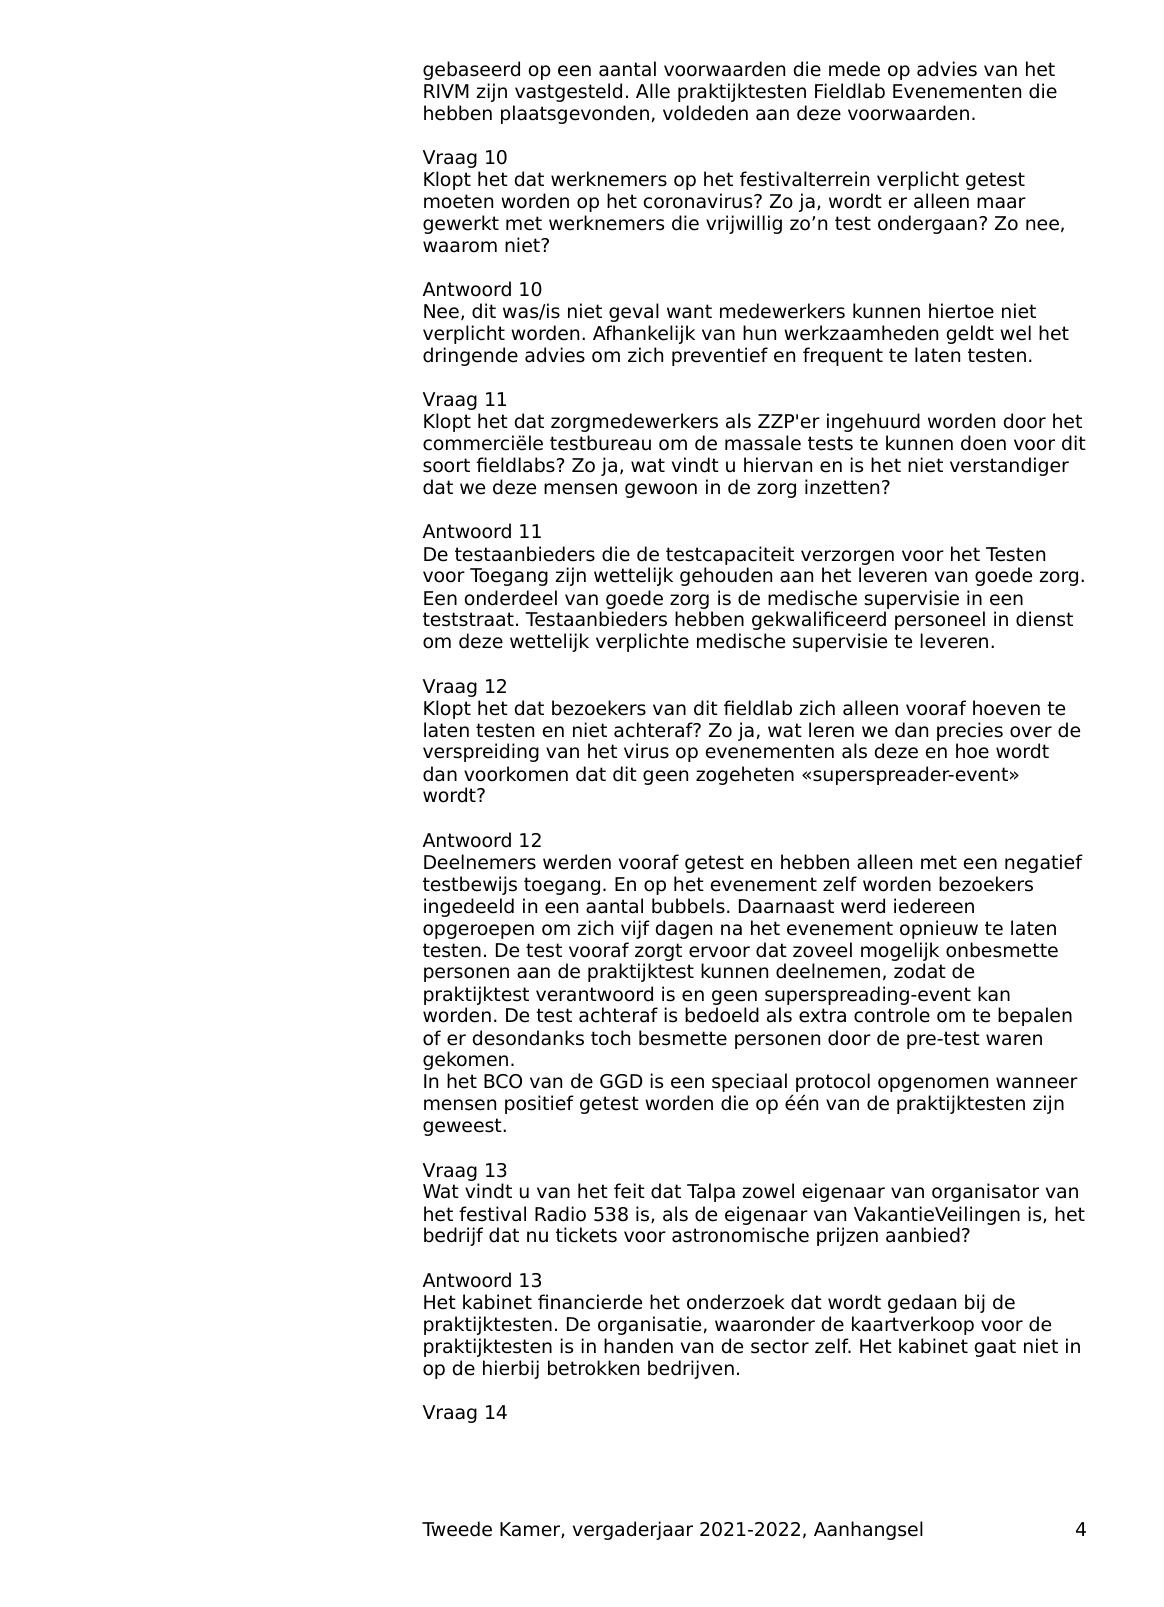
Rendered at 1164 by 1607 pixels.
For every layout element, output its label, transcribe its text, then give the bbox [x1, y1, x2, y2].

text Klopt het dat bezoekers van dit fieldlab zich alleen vooraf hoeven te laten testen en niet achteraf? Zo ja, wat leren we dan precies over de verspreiding van het virus op evenementen als deze en hoe wordt dan voorkomen dat dit geen zogeheten «superspreader-event» wordt? [422, 697, 1087, 807]
text Vraag 13 [422, 1159, 1087, 1181]
text Vraag 12 [422, 676, 1087, 697]
text Antwoord 11 [422, 521, 1087, 543]
text Deelnemers werden vooraf getest en hebben alleen met een negatief testbewijs toegang. En op het evenement zelf worden bezoekers ingedeeld in een aantal bubbels. Daarnaast werd iedereen opgeroepen om zich vijf dagen na het evenement opnieuw te laten testen. De test vooraf zorgt ervoor dat zoveel mogelijk onbesmette personen aan de praktijktest kunnen deelnemen, zodat de praktijktest verantwoord is en geen superspreading-event kan worden. De test achteraf is bedoeld als extra controle om te bepalen of er desondanks toch besmette personen door de pre-test waren gekomen. [422, 852, 1087, 1071]
text Vraag 11 [422, 389, 1087, 411]
text De testaanbieders die de testcapaciteit verzorgen voor het Testen voor Toegang zijn wettelijk gehouden aan het leveren van goede zorg. Een onderdeel van goede zorg is de medische supervisie in een teststraat. Testaanbieders hebben gekwalificeerd personeel in dienst om deze wettelijk verplichte medische supervisie te leveren. [422, 543, 1087, 653]
text Het kabinet financierde het onderzoek dat wordt gedaan bij de praktijktesten. De organisatie, waaronder de kaartverkoop voor de praktijktesten is in handen van de sector zelf. Het kabinet gaat niet in op de hierbij betrokken bedrijven. [422, 1292, 1087, 1379]
text gebaseerd op een aantal voorwaarden die mede op advies van het RIVM zijn vastgesteld. Alle praktijktesten Fieldlab Evenementen die hebben plaatsgevonden, voldeden aan deze voorwaarden. [422, 59, 1087, 125]
text Antwoord 13 [422, 1269, 1087, 1292]
text In het BCO van de GGD is een speciaal protocol opgenomen wanneer mensen positief getest worden die op één van de praktijktesten zijn geweest. [422, 1071, 1087, 1137]
text Wat vindt u van het feit dat Talpa zowel eigenaar van organisator van het festival Radio 538 is, als de eigenaar van VakantieVeilingen is, het bedrijf dat nu tickets voor astronomische prijzen aanbied? [422, 1181, 1087, 1247]
text Vraag 10 [422, 147, 1087, 169]
text Klopt het dat werknemers op het festivalterrein verplicht getest moeten worden op het coronavirus? Zo ja, wordt er alleen maar gewerkt met werknemers die vrijwillig zo’n test ondergaan? Zo nee, waarom niet? [422, 169, 1087, 257]
text Antwoord 12 [422, 829, 1087, 852]
text Antwoord 10 [422, 279, 1087, 301]
text Vraag 14 [422, 1402, 1087, 1424]
text Nee, dit was/is niet geval want medewerkers kunnen hiertoe niet verplicht worden. Afhankelijk van hun werkzaamheden geldt wel het dringende advies om zich preventief en frequent te laten testen. [422, 301, 1087, 367]
text Klopt het dat zorgmedewerkers als ZZP'er ingehuurd worden door het commerciële testbureau om de massale tests te kunnen doen voor dit soort fieldlabs? Zo ja, wat vindt u hiervan en is het niet verstandiger dat we deze mensen gewoon in de zorg inzetten? [422, 411, 1087, 499]
